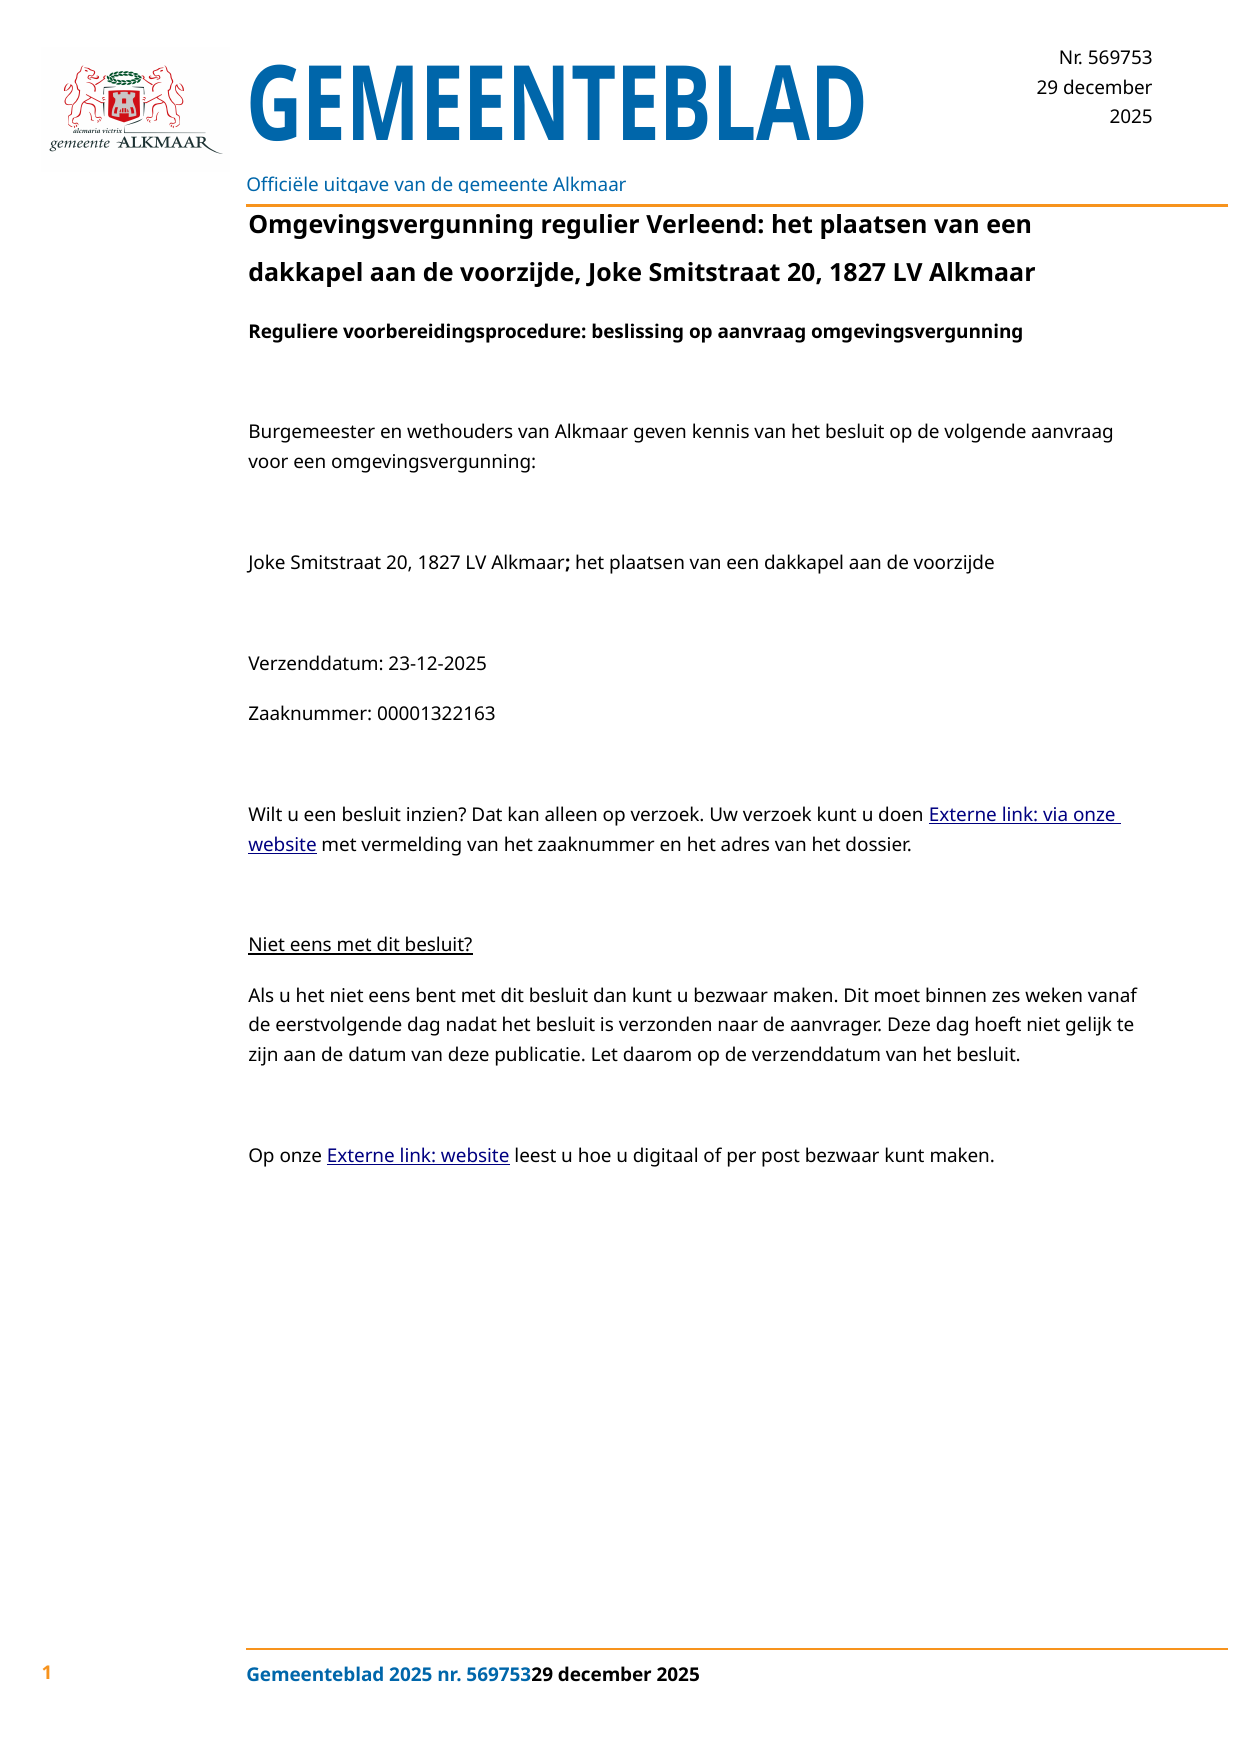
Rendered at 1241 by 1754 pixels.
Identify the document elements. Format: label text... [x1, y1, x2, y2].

text Op onze Externe link: website leest u hoe u digitaal of per post bezwaar kunt maken. [248, 1142, 1152, 1168]
text Reguliere voorbereidingsprocedure: beslissing op aanvraag omgevingsvergunning [248, 318, 1152, 344]
text Omgevingsvergunning regulier Verleend: het plaatsen van een dakkapel aan de voorzijde, Joke Smitstraat 20, 1827 LV Alkmaar [248, 207, 1152, 288]
text Niet eens met dit besluit? [248, 932, 1152, 957]
picture [41, 47, 231, 172]
text Burgemeester en wethouders van Alkmaar geven kennis van het besluit op de volgende aanvraag voor een omgevingsvergunning: [248, 419, 1152, 474]
text Zaaknummer: 00001322163 [248, 700, 1152, 726]
text Joke Smitstraat 20, 1827 LV Alkmaar; het plaatsen van een dakkapel aan de voorzijde [248, 549, 1152, 575]
text Als u het niet eens bent met dit besluit dan kunt u bezwaar maken. Dit moet binnen zes weken vanaf de eerstvolgende dag nadat het besluit is verzonden naar de aanvrager. Deze dag hoeft niet gelijk te zijn aan de datum van deze publicatie. Let daarom op de verzenddatum van het besluit. [248, 982, 1152, 1067]
text Wilt u een besluit inzien? Dat kan alleen op verzoek. Uw verzoek kunt u doen Externe link: via onze website met vermelding van het zaaknummer en het adres van het dossier. [248, 801, 1152, 857]
text Verzenddatum: 23-12-2025 [248, 650, 1152, 676]
